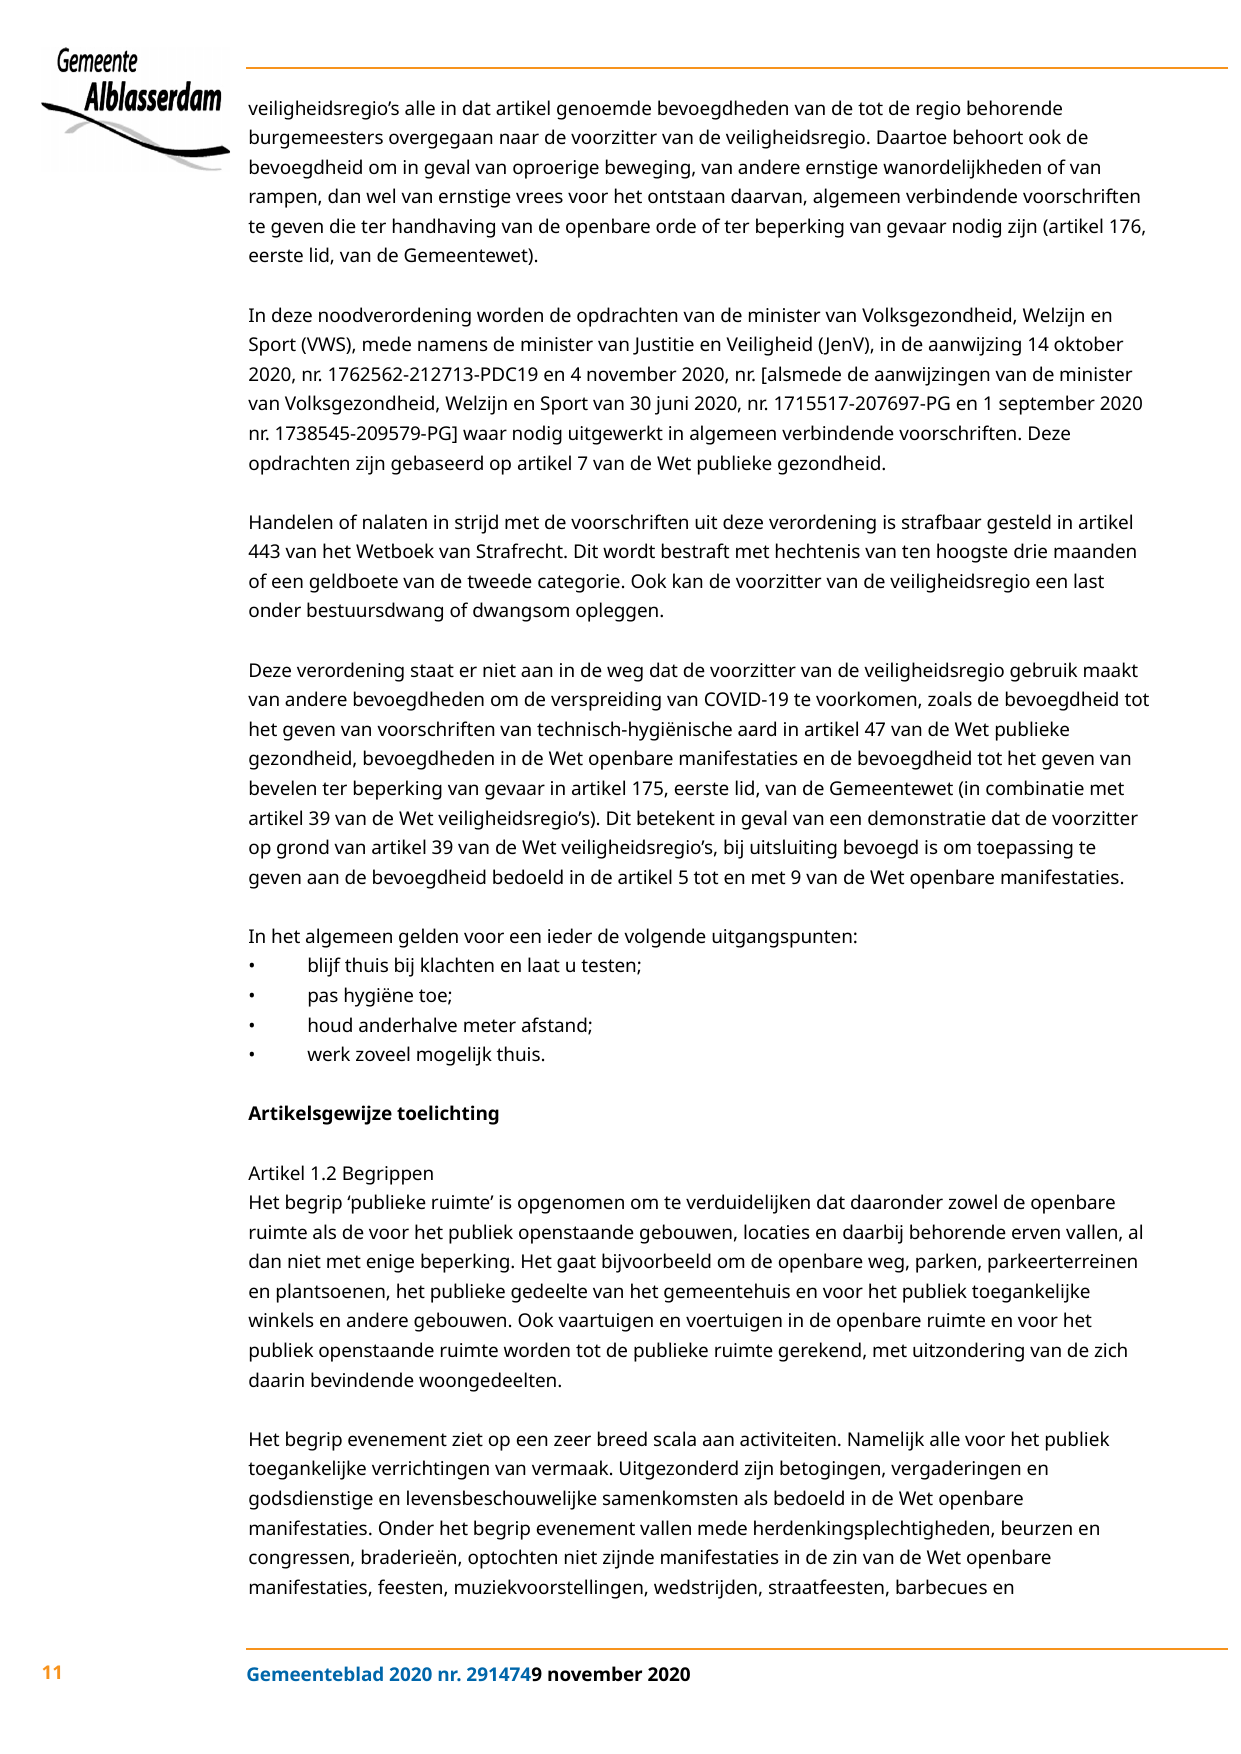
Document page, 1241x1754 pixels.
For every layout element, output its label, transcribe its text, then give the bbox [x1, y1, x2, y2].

list werk zoveel mogelijk thuis. [248, 1041, 1152, 1067]
text Het begrip ‘publieke ruimte’ is opgenomen om te verduidelijken dat daaronder zowel de openbare ruimte als de voor het publiek openstaande gebouwen, locaties en daarbij behorende erven vallen, al dan niet met enige beperking. Het gaat bijvoorbeeld om de openbare weg, parken, parkeerterreinen en plantsoenen, het publieke gedeelte van het gemeentehuis en voor het publiek toegankelijke winkels en andere gebouwen. Ook vaartuigen en voertuigen in de openbare ruimte en voor het publiek openstaande ruimte worden tot de publieke ruimte gerekend, met uitzondering van de zich daarin bevindende woongedeelten. [248, 1189, 1152, 1393]
text Deze verordening staat er niet aan in de weg dat de voorzitter van de veiligheidsregio gebruik maakt van andere bevoegdheden om de verspreiding van COVID-19 te voorkomen, zoals de bevoegdheid tot het geven van voorschriften van technisch-hygiënische aard in artikel 47 van de Wet publieke gezondheid, bevoegdheden in de Wet openbare manifestaties en de bevoegdheid tot het geven van bevelen ter beperking van gevaar in artikel 175, eerste lid, van de Gemeentewet (in combinatie met artikel 39 van de Wet veiligheidsregio’s). Dit betekent in geval van een demonstratie dat de voorzitter op grond van artikel 39 van de Wet veiligheidsregio’s, bij uitsluiting bevoegd is om toepassing te geven aan de bevoegdheid bedoeld in de artikel 5 tot en met 9 van de Wet openbare manifestaties. [248, 657, 1152, 890]
text veiligheidsregio’s alle in dat artikel genoemde bevoegdheden van de tot de regio behorende burgemeesters overgegaan naar de voorzitter van de veiligheidsregio. Daartoe behoort ook de bevoegdheid om in geval van oproerige beweging, van andere ernstige wanordelijkheden of van rampen, dan wel van ernstige vrees voor het ontstaan daarvan, algemeen verbindende voorschriften te geven die ter handhaving van de openbare orde of ter beperking van gevaar nodig zijn (artikel 176, eerste lid, van de Gemeentewet). [248, 95, 1152, 268]
text Het begrip evenement ziet op een zeer breed scala aan activiteiten. Namelijk alle voor het publiek toegankelijke verrichtingen van vermaak. Uitgezonderd zijn betogingen, vergaderingen en godsdienstige en levensbeschouwelijke samenkomsten als bedoeld in de Wet openbare manifestaties. Onder het begrip evenement vallen mede herdenkingsplechtigheden, beurzen en congressen, braderieën, optochten niet zijnde manifestaties in de zin van de Wet openbare manifestaties, feesten, muziekvoorstellingen, wedstrijden, straatfeesten, barbecues en [248, 1426, 1152, 1600]
text Handelen of nalaten in strijd met de voorschriften uit deze verordening is strafbaar gesteld in artikel 443 van het Wetboek van Strafrecht. Dit wordt bestraft met hechtenis van ten hoogste drie maanden of een geldboete van de tweede categorie. Ook kan de voorzitter van de veiligheidsregio een last onder bestuursdwang of dwangsom opleggen. [248, 509, 1152, 623]
list blijf thuis bij klachten en laat u testen; [248, 953, 1152, 978]
list houd anderhalve meter afstand; [248, 1012, 1152, 1038]
text In het algemeen gelden voor een ieder de volgende uitgangspunten: [248, 923, 1152, 949]
text In deze noodverordening worden de opdrachten van de minister van Volksgezondheid, Welzijn en Sport (VWS), mede namens de minister van Justitie en Veiligheid (JenV), in de aanwijzing 14 oktober 2020, nr. 1762562-212713-PDC19 en 4 november 2020, nr. [alsmede de aanwijzingen van de minister van Volksgezondheid, Welzijn en Sport van 30 juni 2020, nr. 1715517-207697-PG en 1 september 2020 nr. 1738545-209579-PG] waar nodig uitgewerkt in algemeen verbindende voorschriften. Deze opdrachten zijn gebaseerd op artikel 7 van de Wet publieke gezondheid. [248, 302, 1152, 476]
list pas hygiëne toe; [248, 982, 1152, 1008]
text Artikel 1.2 Begrippen [248, 1160, 1152, 1186]
picture [41, 47, 231, 172]
text Artikelsgewijze toelichting [248, 1101, 1152, 1126]
